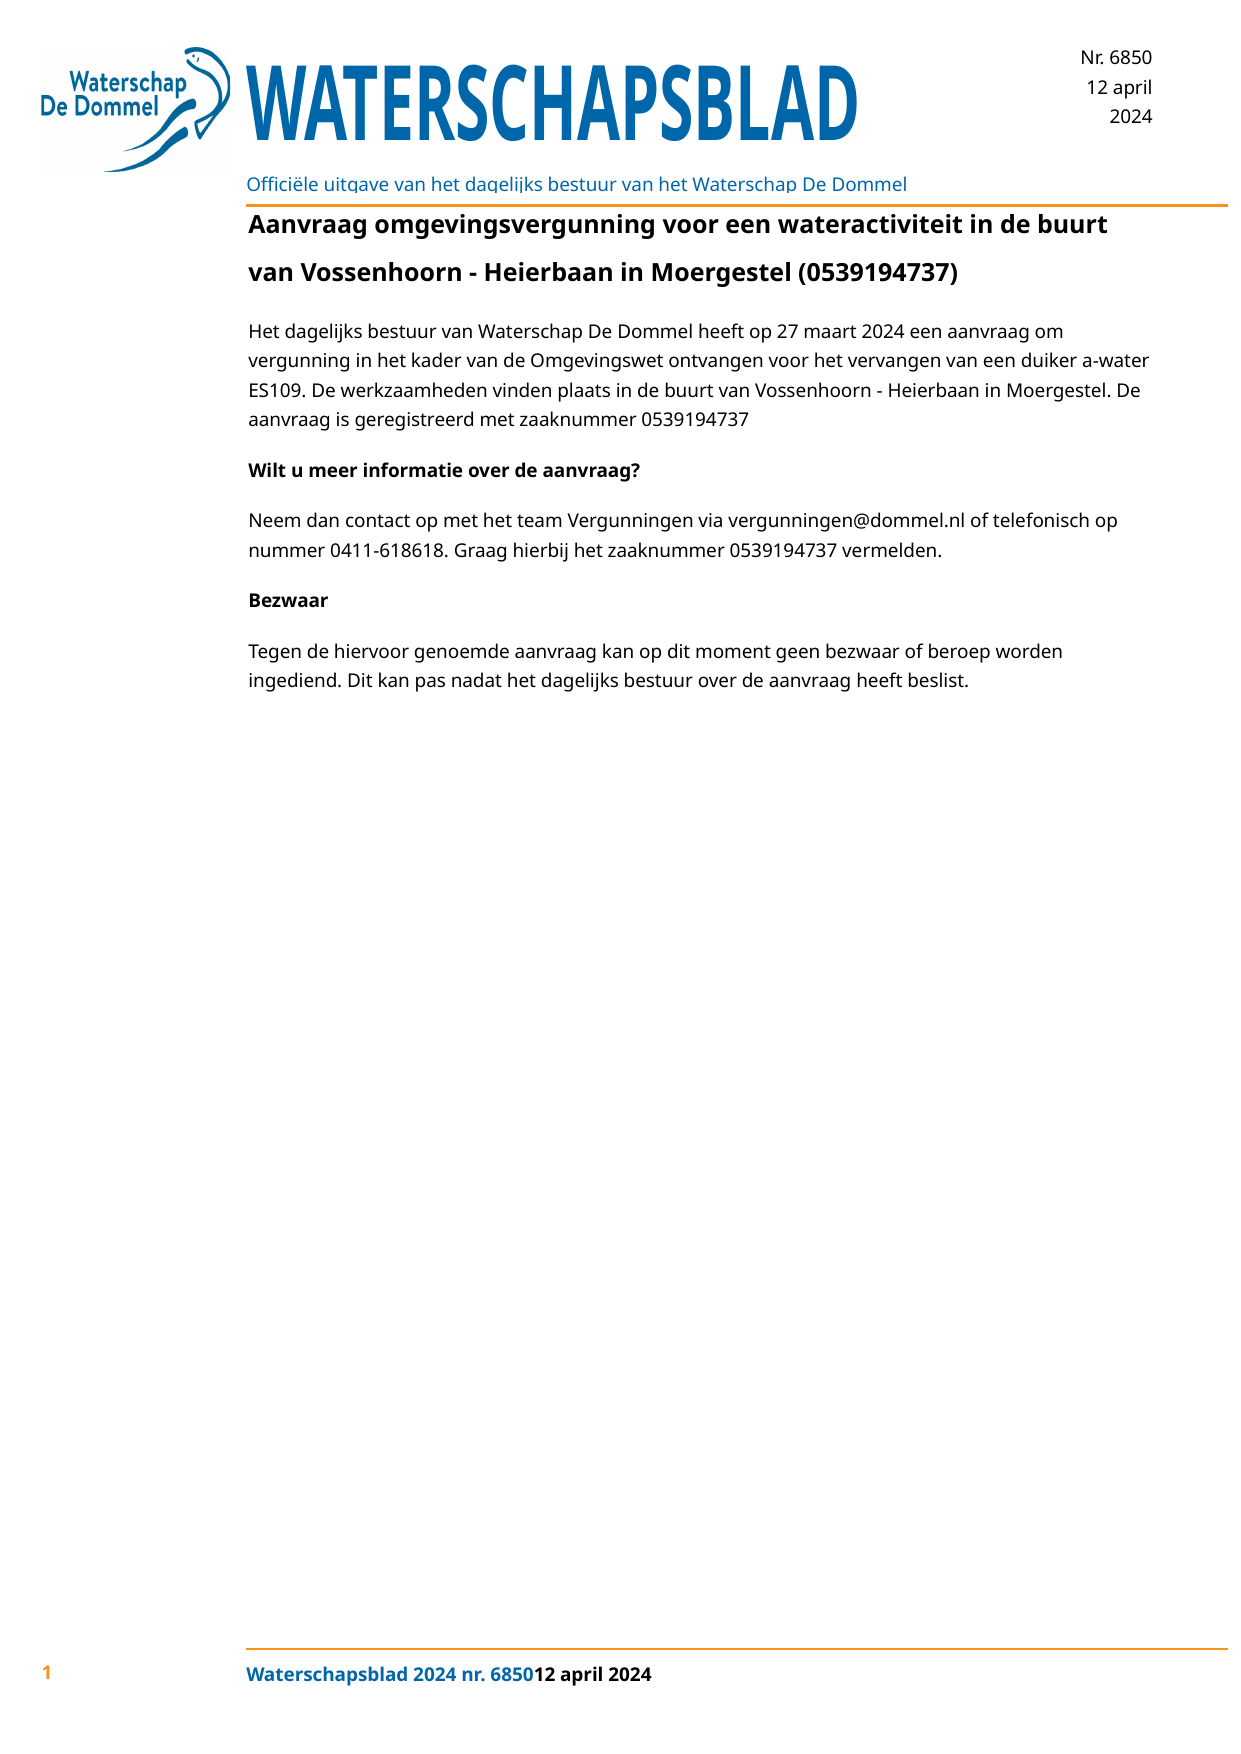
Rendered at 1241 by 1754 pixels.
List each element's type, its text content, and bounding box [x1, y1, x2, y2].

text Tegen de hiervoor genoemde aanvraag kan op dit moment geen bezwaar of beroep worden ingediend. Dit kan pas nadat het dagelijks bestuur over de aanvraag heeft beslist. [248, 638, 1152, 693]
text Wilt u meer informatie over de aanvraag? [248, 457, 1152, 483]
text Aanvraag omgevingsvergunning voor een wateractiviteit in de buurt van Vossenhoorn - Heierbaan in Moergestel (0539194737) [248, 207, 1152, 288]
text Neem dan contact op met het team Vergunningen via vergunningen@dommel.nl of telefonisch op nummer 0411-618618. Graag hierbij het zaaknummer 0539194737 vermelden. [248, 507, 1152, 563]
picture [45, 99, 51, 111]
picture [41, 47, 231, 172]
text Bezwaar [248, 587, 1152, 613]
text Het dagelijks bestuur van Waterschap De Dommel heeft op 27 maart 2024 een aanvraag om vergunning in het kader van de Omgevingswet ontvangen voor het vervangen van een duiker a-water ES109. De werkzaamheden vinden plaats in de buurt van Vossenhoorn - Heierbaan in Moergestel. De aanvraag is geregistreerd met zaaknummer 0539194737 [248, 318, 1152, 432]
picture [204, 47, 231, 76]
picture [198, 118, 210, 131]
